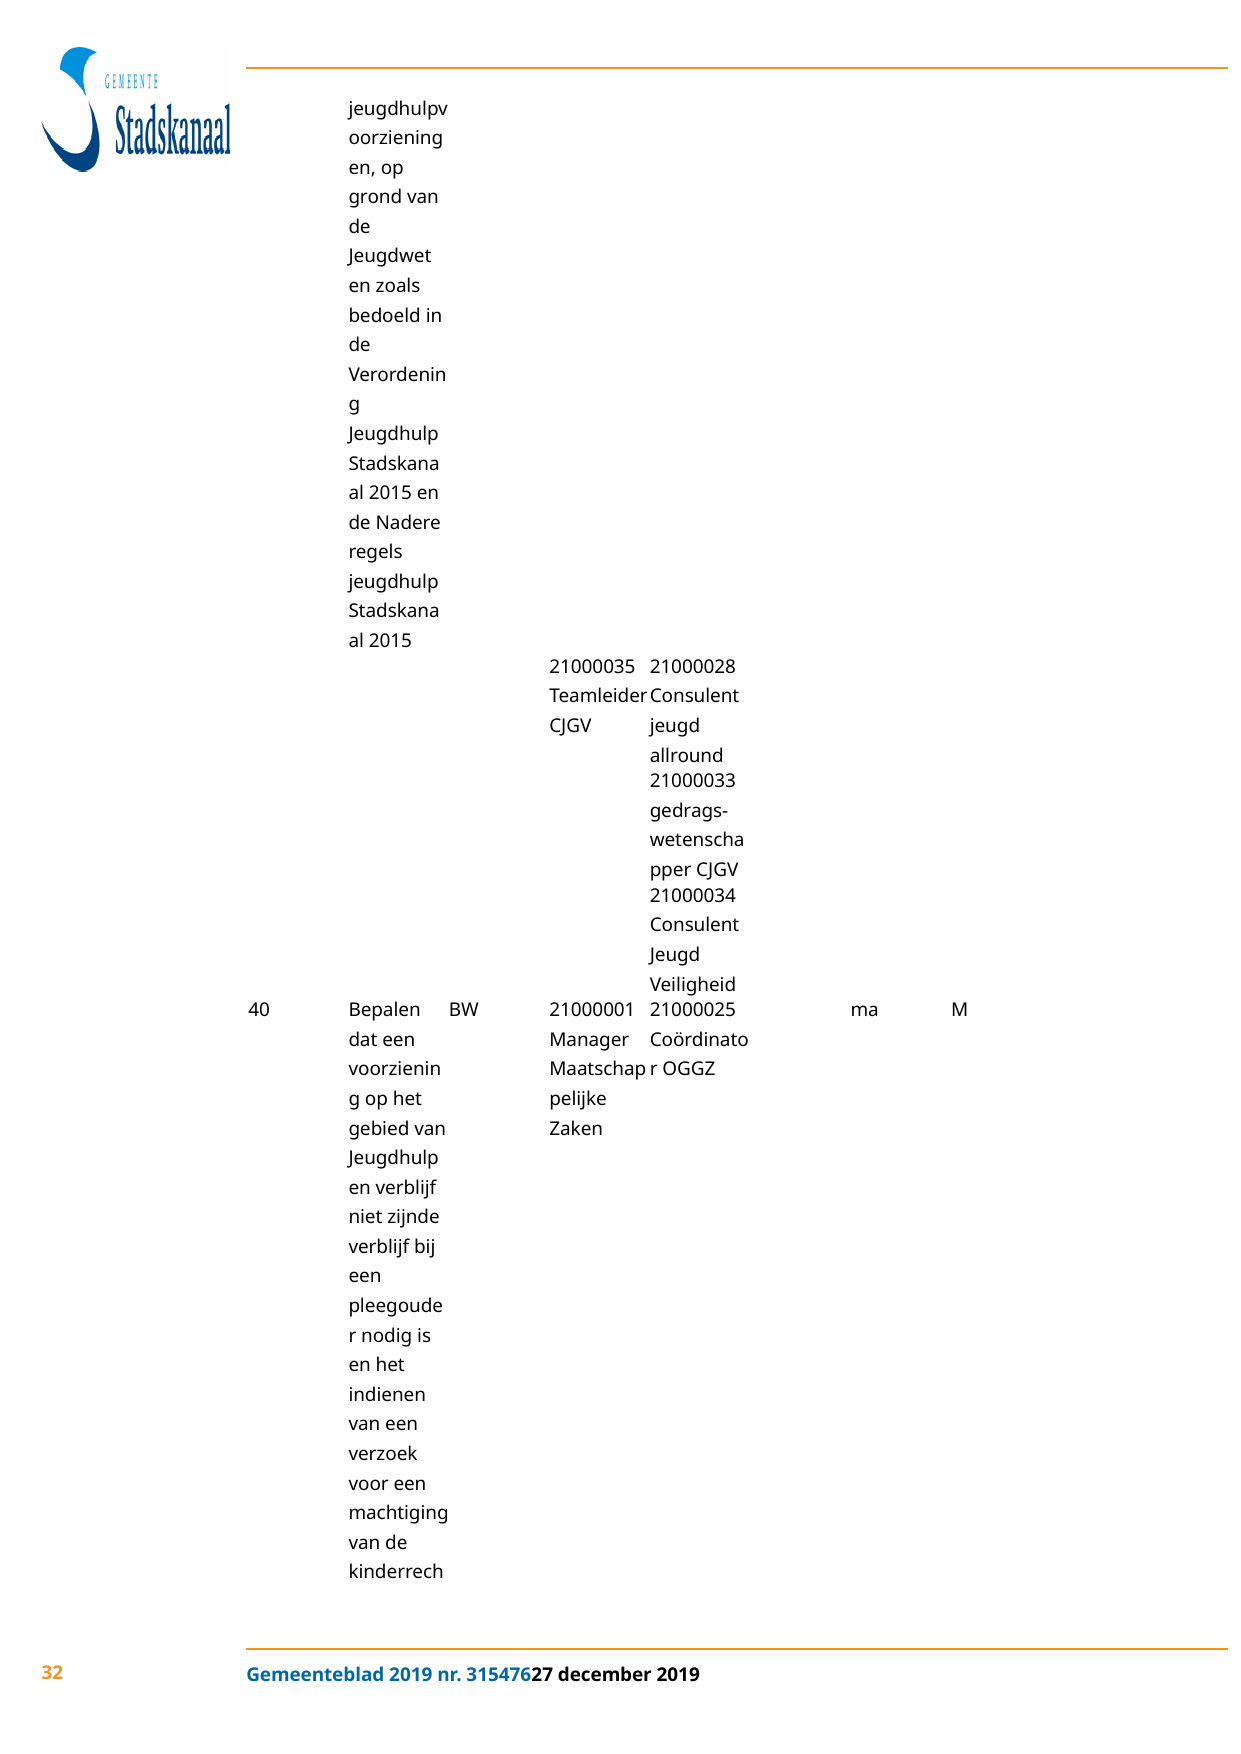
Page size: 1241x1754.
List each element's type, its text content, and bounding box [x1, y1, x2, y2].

table_cell [850, 653, 951, 767]
table_cell [850, 95, 951, 653]
table_cell 21000028 Consulent jeugd allround [650, 653, 750, 767]
table_cell [750, 653, 850, 767]
table_cell M [951, 996, 1051, 1584]
table_cell [1051, 653, 1152, 767]
table_cell 21000035 Teamleider CJGV [549, 653, 649, 767]
table_cell [549, 882, 649, 996]
table_cell [850, 882, 951, 996]
table_cell [1051, 768, 1152, 882]
table_cell [1051, 882, 1152, 996]
table_cell 40 [248, 996, 348, 1584]
table_cell 21000034 Consulent Jeugd Veiligheid [650, 882, 750, 996]
table_cell [248, 882, 348, 996]
table_cell [549, 95, 649, 653]
table_cell [248, 768, 348, 882]
table_cell [951, 95, 1051, 653]
table_cell [850, 768, 951, 882]
table_cell 21000033 gedrags- wetenschapper CJGV [650, 768, 750, 882]
table_cell [750, 95, 850, 653]
table_cell [1051, 95, 1152, 653]
table_cell [1051, 996, 1152, 1584]
table_cell [750, 882, 850, 996]
table_cell [750, 768, 850, 882]
table_cell ma [850, 996, 951, 1584]
table_cell [449, 95, 549, 653]
picture [41, 47, 231, 172]
table_cell [650, 95, 750, 653]
table_cell [248, 95, 348, 653]
table_cell [449, 653, 549, 767]
table_cell [248, 653, 348, 767]
table_cell [951, 653, 1051, 767]
table_cell [951, 882, 1051, 996]
table_cell [449, 882, 549, 996]
table_cell 21000001 Manager Maatschappelijke Zaken [549, 996, 649, 1584]
table_cell [750, 996, 850, 1584]
table_cell 21000025 Coördinator OGGZ [650, 996, 750, 1584]
table_cell [549, 768, 649, 882]
table_cell jeugdhulpvoorzieningen, op grond van de Jeugdwet en zoals bedoeld in de Verordening Jeugdhulp Stadskanaal 2015 en de Nadere regels jeugdhulp Stadskanaal 2015 [348, 95, 449, 653]
table_cell BW [449, 996, 549, 1584]
table_cell [348, 768, 449, 882]
table_cell [951, 768, 1051, 882]
table_cell Bepalen dat een voorziening op het gebied van Jeugdhulp en verblijf niet zijnde verblijf bij een pleegouder nodig is en het indienen van een verzoek voor een machtiging van de kinderrech [348, 996, 449, 1584]
table_cell [348, 653, 449, 767]
table_cell [449, 768, 549, 882]
table_cell [348, 882, 449, 996]
